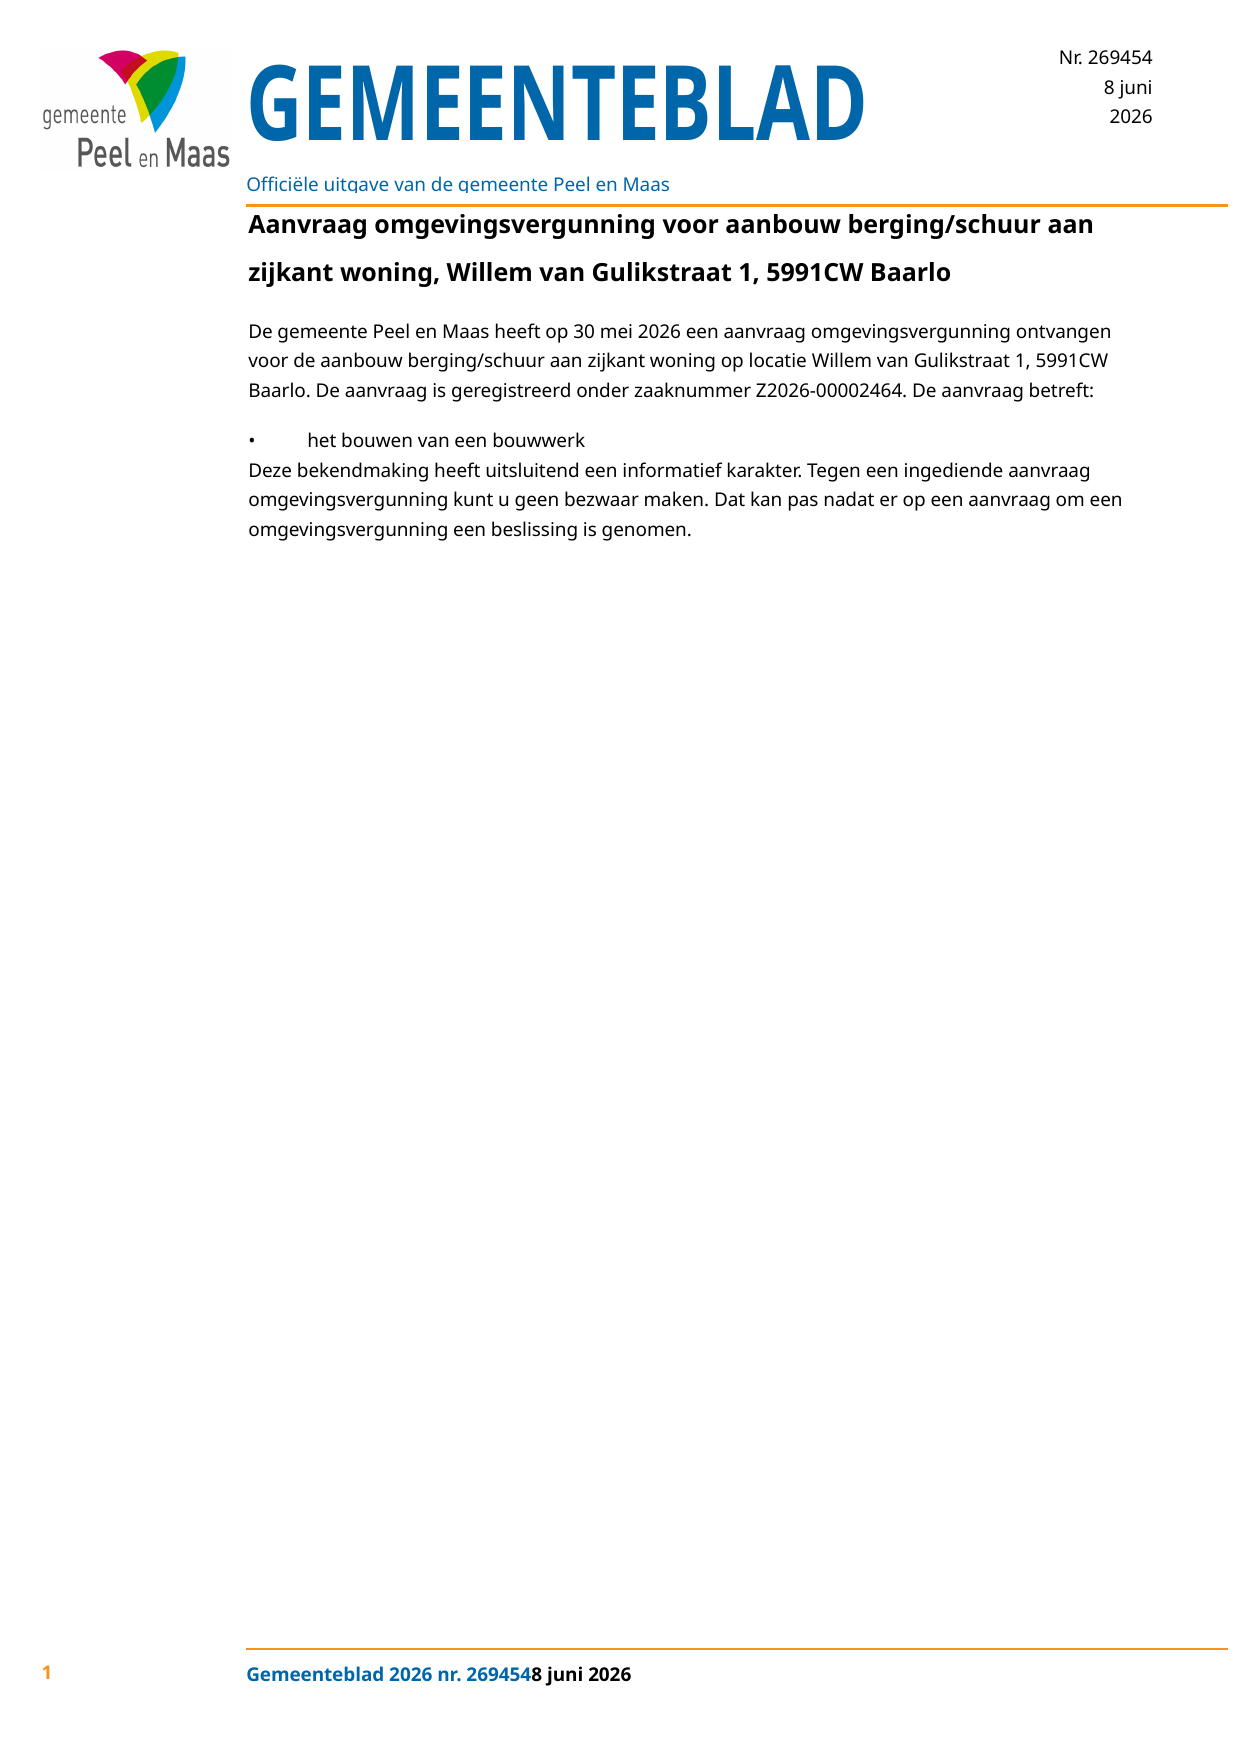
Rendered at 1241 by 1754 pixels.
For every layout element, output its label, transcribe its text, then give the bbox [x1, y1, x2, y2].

text De gemeente Peel en Maas heeft op 30 mei 2026 een aanvraag omgevingsvergunning ontvangen voor de aanbouw berging/schuur aan zijkant woning op locatie Willem van Gulikstraat 1, 5991CW Baarlo. De aanvraag is geregistreerd onder zaaknummer Z2026-00002464. De aanvraag betreft: [248, 318, 1152, 403]
text Deze bekendmaking heeft uitsluitend een informatief karakter. Tegen een ingediende aanvraag omgevingsvergunning kunt u geen bezwaar maken. Dat kan pas nadat er op een aanvraag om een omgevingsvergunning een beslissing is genomen. [248, 457, 1152, 542]
picture [41, 47, 231, 172]
text Aanvraag omgevingsvergunning voor aanbouw berging/schuur aan zijkant woning, Willem van Gulikstraat 1, 5991CW Baarlo [248, 207, 1152, 288]
list het bouwen van een bouwwerk [248, 427, 1152, 453]
